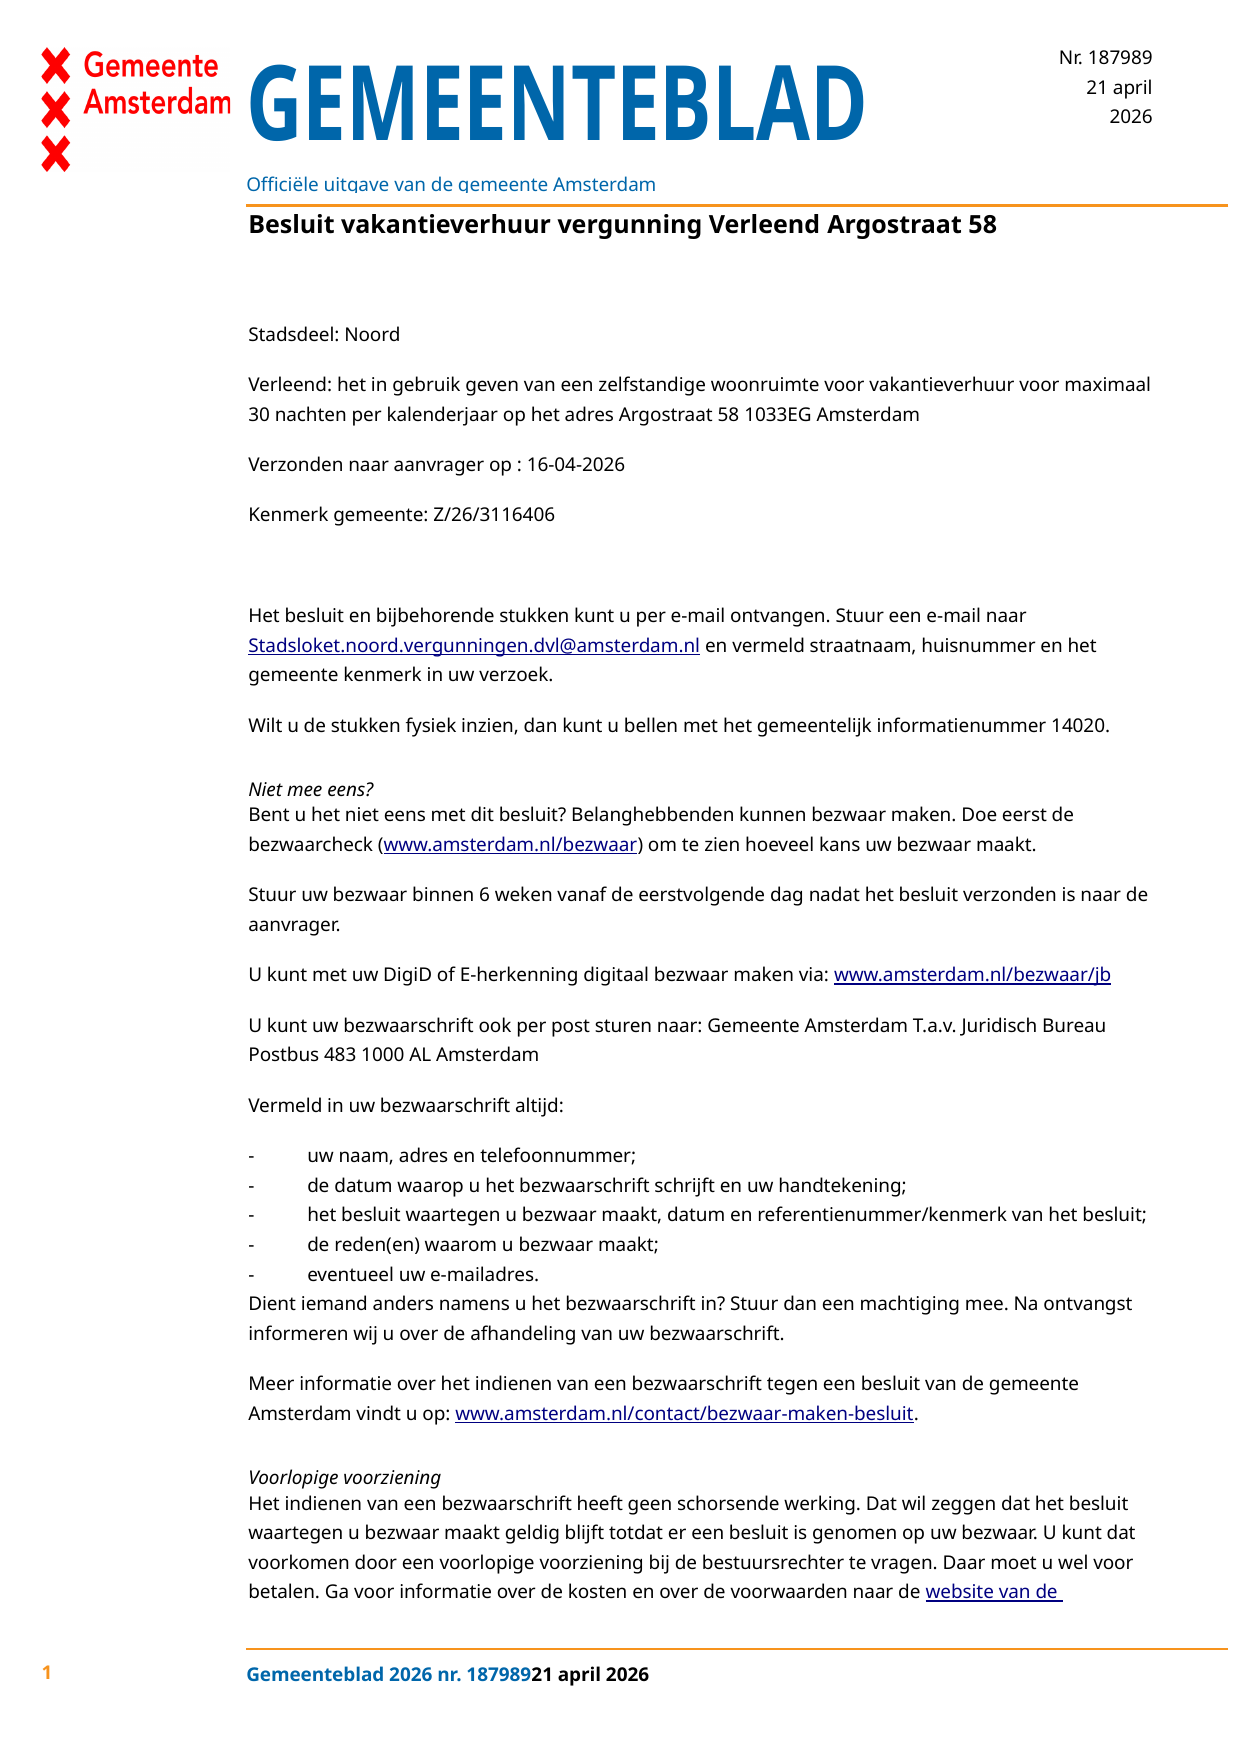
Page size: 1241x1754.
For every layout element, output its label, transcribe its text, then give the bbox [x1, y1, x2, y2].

text Niet mee eens? [248, 776, 1152, 802]
text U kunt met uw DigiD of E-herkenning digitaal bezwaar maken via: www.amsterdam.nl/bezwaar/jb [248, 962, 1152, 987]
text Verleend: het in gebruik geven van een zelfstandige woonruimte voor vakantieverhuur voor maximaal 30 nachten per kalenderjaar op het adres Argostraat 58 1033EG Amsterdam [248, 371, 1152, 426]
text Het indienen van een bezwaarschrift heeft geen schorsende werking. Dat wil zeggen dat het besluit waartegen u bezwaar maakt geldig blijft totdat er een besluit is genomen op uw bezwaar. U kunt dat voorkomen door een voorlopige voorziening bij de bestuursrechter te vragen. Daar moet u wel voor betalen. Ga voor informatie over de kosten en over de voorwaarden naar de website van de [248, 1490, 1152, 1604]
text Besluit vakantieverhuur vergunning Verleend Argostraat 58 [248, 207, 1152, 241]
text Dient iemand anders namens u het bezwaarschrift in? Stuur dan een machtiging mee. Na ontvangst informeren wij u over de afhandeling van uw bezwaarschrift. [248, 1290, 1152, 1346]
text Kenmerk gemeente: Z/26/3116406 [248, 502, 1152, 527]
text U kunt uw bezwaarschrift ook per post sturen naar: Gemeente Amsterdam T.a.v. Juridisch Bureau Postbus 483 1000 AL Amsterdam [248, 1012, 1152, 1067]
text Stuur uw bezwaar binnen 6 weken vanaf de eerstvolgende dag nadat het besluit verzonden is naar de aanvrager. [248, 882, 1152, 937]
text Het besluit en bijbehorende stukken kunt u per e-mail ontvangen. Stuur een e-mail naar Stadsloket.noord.vergunningen.dvl@amsterdam.nl en vermeld straatnaam, huisnummer en het gemeente kenmerk in uw verzoek. [248, 602, 1152, 687]
list de datum waarop u het bezwaarschrift schrijft en uw handtekening; [248, 1172, 1152, 1198]
text Voorlopige voorziening [248, 1464, 1152, 1490]
list het besluit waartegen u bezwaar maakt, datum en referentienummer/kenmerk van het besluit; [248, 1202, 1152, 1227]
text Vermeld in uw bezwaarschrift altijd: [248, 1092, 1152, 1118]
picture [41, 47, 231, 172]
text Stadsdeel: Noord [248, 321, 1152, 346]
list uw naam, adres en telefoonnummer; [248, 1142, 1152, 1168]
text Wilt u de stukken fysiek inzien, dan kunt u bellen met het gemeentelijk informatienummer 14020. [248, 712, 1152, 738]
list de reden(en) waarom u bezwaar maakt; [248, 1231, 1152, 1257]
text Bent u het niet eens met dit besluit? Belanghebbenden kunnen bezwaar maken. Doe eerst de bezwaarcheck (www.amsterdam.nl/bezwaar) om te zien hoeveel kans uw bezwaar maakt. [248, 802, 1152, 857]
text Verzonden naar aanvrager op : 16-04-2026 [248, 451, 1152, 477]
list eventueel uw e-mailadres. [248, 1261, 1152, 1287]
text Meer informatie over het indienen van een bezwaarschrift tegen een besluit van de gemeente Amsterdam vindt u op: www.amsterdam.nl/contact/bezwaar-maken-besluit. [248, 1370, 1152, 1426]
